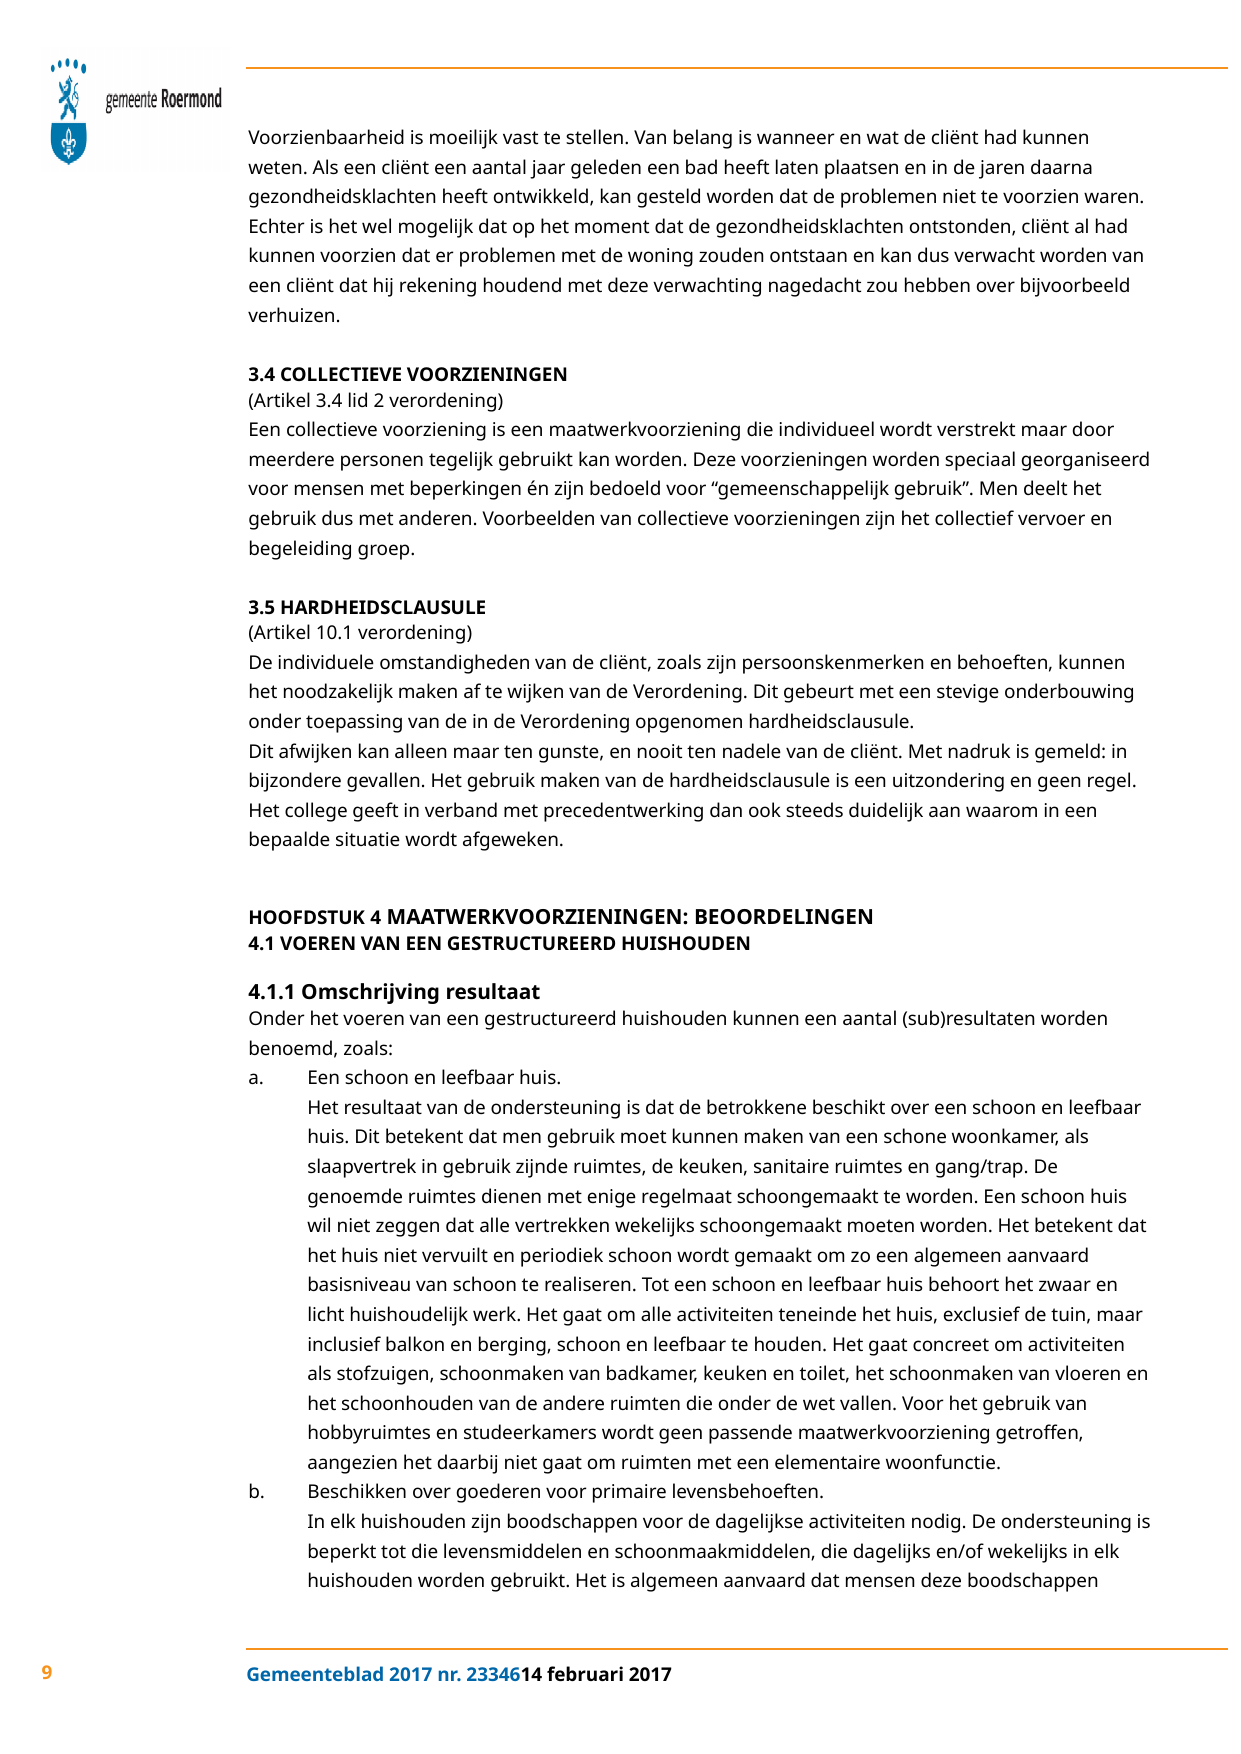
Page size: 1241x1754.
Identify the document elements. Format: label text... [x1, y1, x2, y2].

text Een collectieve voorziening is een maatwerkvoorziening die individueel wordt verstrekt maar door meerdere personen tegelijk gebruikt kan worden. Deze voorzieningen worden speciaal georganiseerd voor mensen met beperkingen én zijn bedoeld voor “gemeenschappelijk gebruik”. Men deelt het gebruik dus met anderen. Voorbeelden van collectieve voorzieningen zijn het collectief vervoer en begeleiding groep. [248, 416, 1152, 560]
text HOOFDSTUK 4 MAATWERKVOORZIENINGEN: BEOORDELINGEN [248, 902, 1152, 930]
text 4.1 VOEREN VAN EEN GESTRUCTUREERD HUISHOUDEN [248, 930, 1152, 956]
text Onder het voeren van een gestructureerd huishouden kunnen een aantal (sub)resultaten worden benoemd, zoals: [248, 1005, 1152, 1061]
text Dit afwijken kan alleen maar ten gunste, en nooit ten nadele van de cliënt. Met nadruk is gemeld: in bijzondere gevallen. Het gebruik maken van de hardheidsclausule is een uitzondering en geen regel. Het college geeft in verband met precedentwerking dan ook steeds duidelijk aan waarom in een bepaalde situatie wordt afgeweken. [248, 738, 1152, 852]
text 3.4 COLLECTIEVE VOORZIENINGEN [248, 361, 1152, 387]
list Beschikken over goederen voor primaire levensbehoeften. [248, 1479, 1152, 1504]
picture [41, 47, 231, 172]
text 4.1.1 Omschrijving resultaat [248, 977, 1152, 1005]
text (Artikel 10.1 verordening) [248, 619, 1152, 645]
text De individuele omstandigheden van de cliënt, zoals zijn persoonskenmerken en behoeften, kunnen het noodzakelijk maken af te wijken van de Verordening. Dit gebeurt met een stevige onderbouwing onder toepassing van de in de Verordening opgenomen hardheidsclausule. [248, 649, 1152, 734]
list In elk huishouden zijn boodschappen voor de dagelijkse activiteiten nodig. De ondersteuning is beperkt tot die levensmiddelen en schoonmaakmiddelen, die dagelijks en/of wekelijks in elk huishouden worden gebruikt. Het is algemeen aanvaard dat mensen deze boodschappen [248, 1508, 1152, 1593]
text (Artikel 3.4 lid 2 verordening) [248, 387, 1152, 412]
list Een schoon en leefbaar huis. [248, 1064, 1152, 1090]
list Het resultaat van de ondersteuning is dat de betrokkene beschikt over een schoon en leefbaar huis. Dit betekent dat men gebruik moet kunnen maken van een schone woonkamer, als slaapvertrek in gebruik zijnde ruimtes, de keuken, sanitaire ruimtes en gang/trap. De genoemde ruimtes dienen met enige regelmaat schoongemaakt te worden. Een schoon huis wil niet zeggen dat alle vertrekken wekelijks schoongemaakt moeten worden. Het betekent dat het huis niet vervuilt en periodiek schoon wordt gemaakt om zo een algemeen aanvaard basisniveau van schoon te realiseren. Tot een schoon en leefbaar huis behoort het zwaar en licht huishoudelijk werk. Het gaat om alle activiteiten teneinde het huis, exclusief de tuin, maar inclusief balkon en berging, schoon en leefbaar te houden. Het gaat concreet om activiteiten als stofzuigen, schoonmaken van badkamer, keuken en toilet, het schoonmaken van vloeren en het schoonhouden van de andere ruimten die onder de wet vallen. Voor het gebruik van hobbyruimtes en studeerkamers wordt geen passende maatwerkvoorziening getroffen, aangezien het daarbij niet gaat om ruimten met een elementaire woonfunctie. [248, 1094, 1152, 1475]
text Voorzienbaarheid is moeilijk vast te stellen. Van belang is wanneer en wat de cliënt had kunnen weten. Als een cliënt een aantal jaar geleden een bad heeft laten plaatsen en in de jaren daarna gezondheidsklachten heeft ontwikkeld, kan gesteld worden dat de problemen niet te voorzien waren. Echter is het wel mogelijk dat op het moment dat de gezondheidsklachten ontstonden, cliënt al had kunnen voorzien dat er problemen met de woning zouden ontstaan en kan dus verwacht worden van een cliënt dat hij rekening houdend met deze verwachting nagedacht zou hebben over bijvoorbeeld verhuizen. [248, 124, 1152, 328]
text 3.5 HARDHEIDSCLAUSULE [248, 594, 1152, 619]
